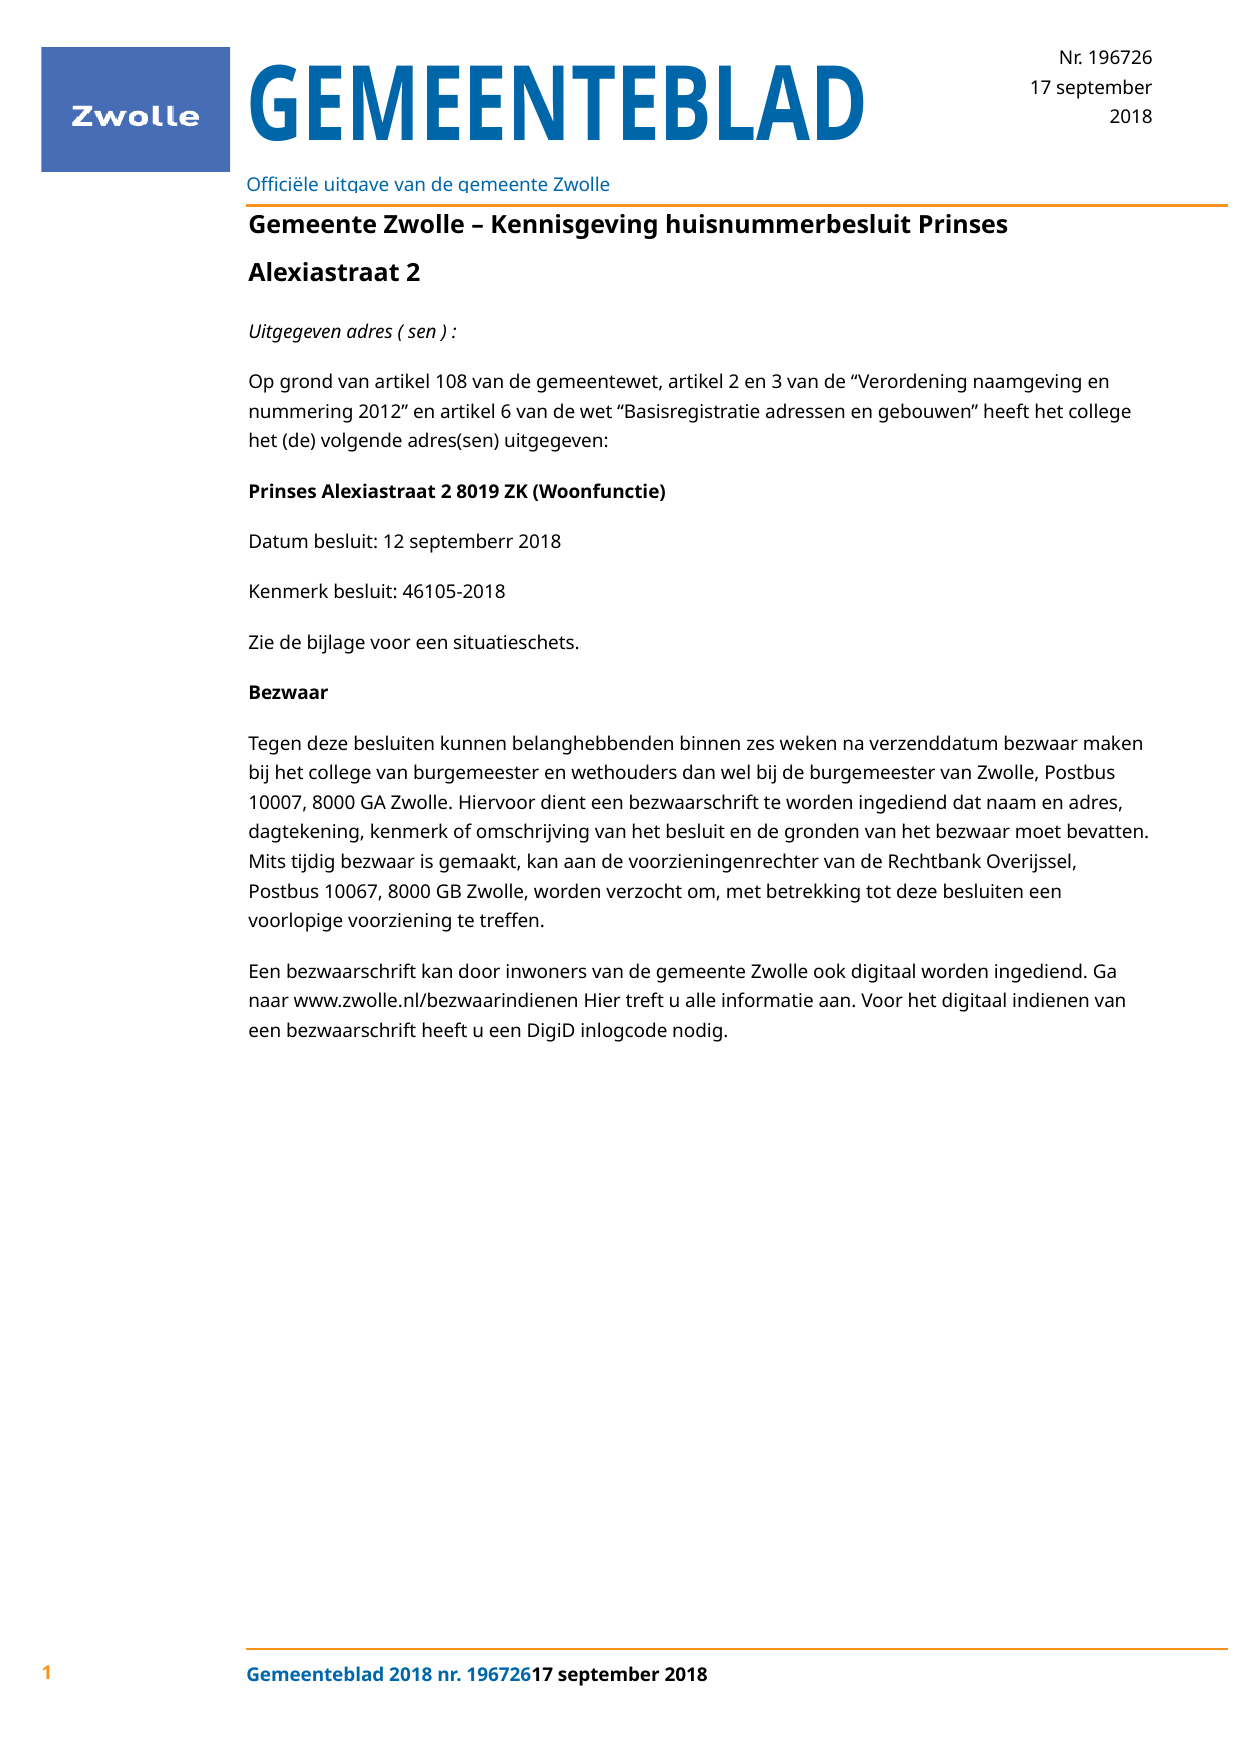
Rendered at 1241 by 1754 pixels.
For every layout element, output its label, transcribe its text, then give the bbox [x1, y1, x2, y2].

text Uitgegeven adres ( sen ) : [248, 318, 1152, 344]
text Tegen deze besluiten kunnen belanghebbenden binnen zes weken na verzenddatum bezwaar maken bij het college van burgemeester en wethouders dan wel bij de burgemeester van Zwolle, Postbus 10007, 8000 GA Zwolle. Hiervoor dient een bezwaarschrift te worden ingediend dat naam en adres, dagtekening, kenmerk of omschrijving van het besluit en de gronden van het bezwaar moet bevatten. Mits tijdig bezwaar is gemaakt, kan aan de voorzieningenrechter van de Rechtbank Overijssel, Postbus 10067, 8000 GB Zwolle, worden verzocht om, met betrekking tot deze besluiten een voorlopige voorziening te treffen. [248, 730, 1152, 933]
text Een bezwaarschrift kan door inwoners van de gemeente Zwolle ook digitaal worden ingediend. Ga naar www.zwolle.nl/bezwaarindienen Hier treft u alle informatie aan. Voor het digitaal indienen van een bezwaarschrift heeft u een DigiD inlogcode nodig. [248, 958, 1152, 1043]
text Gemeente Zwolle – Kennisgeving huisnummerbesluit Prinses Alexiastraat 2 [248, 207, 1152, 288]
text Bezwaar [248, 679, 1152, 705]
text Kenmerk besluit: 46105-2018 [248, 579, 1152, 604]
picture [41, 47, 231, 172]
text Op grond van artikel 108 van de gemeentewet, artikel 2 en 3 van de “Verordening naamgeving en nummering 2012” en artikel 6 van de wet “Basisregistratie adressen en gebouwen” heeft het college het (de) volgende adres(sen) uitgegeven: [248, 368, 1152, 453]
text Datum besluit: 12 septemberr 2018 [248, 528, 1152, 554]
text Zie de bijlage voor een situatieschets. [248, 629, 1152, 655]
text Prinses Alexiastraat 2 8019 ZK (Woonfunctie) [248, 478, 1152, 504]
